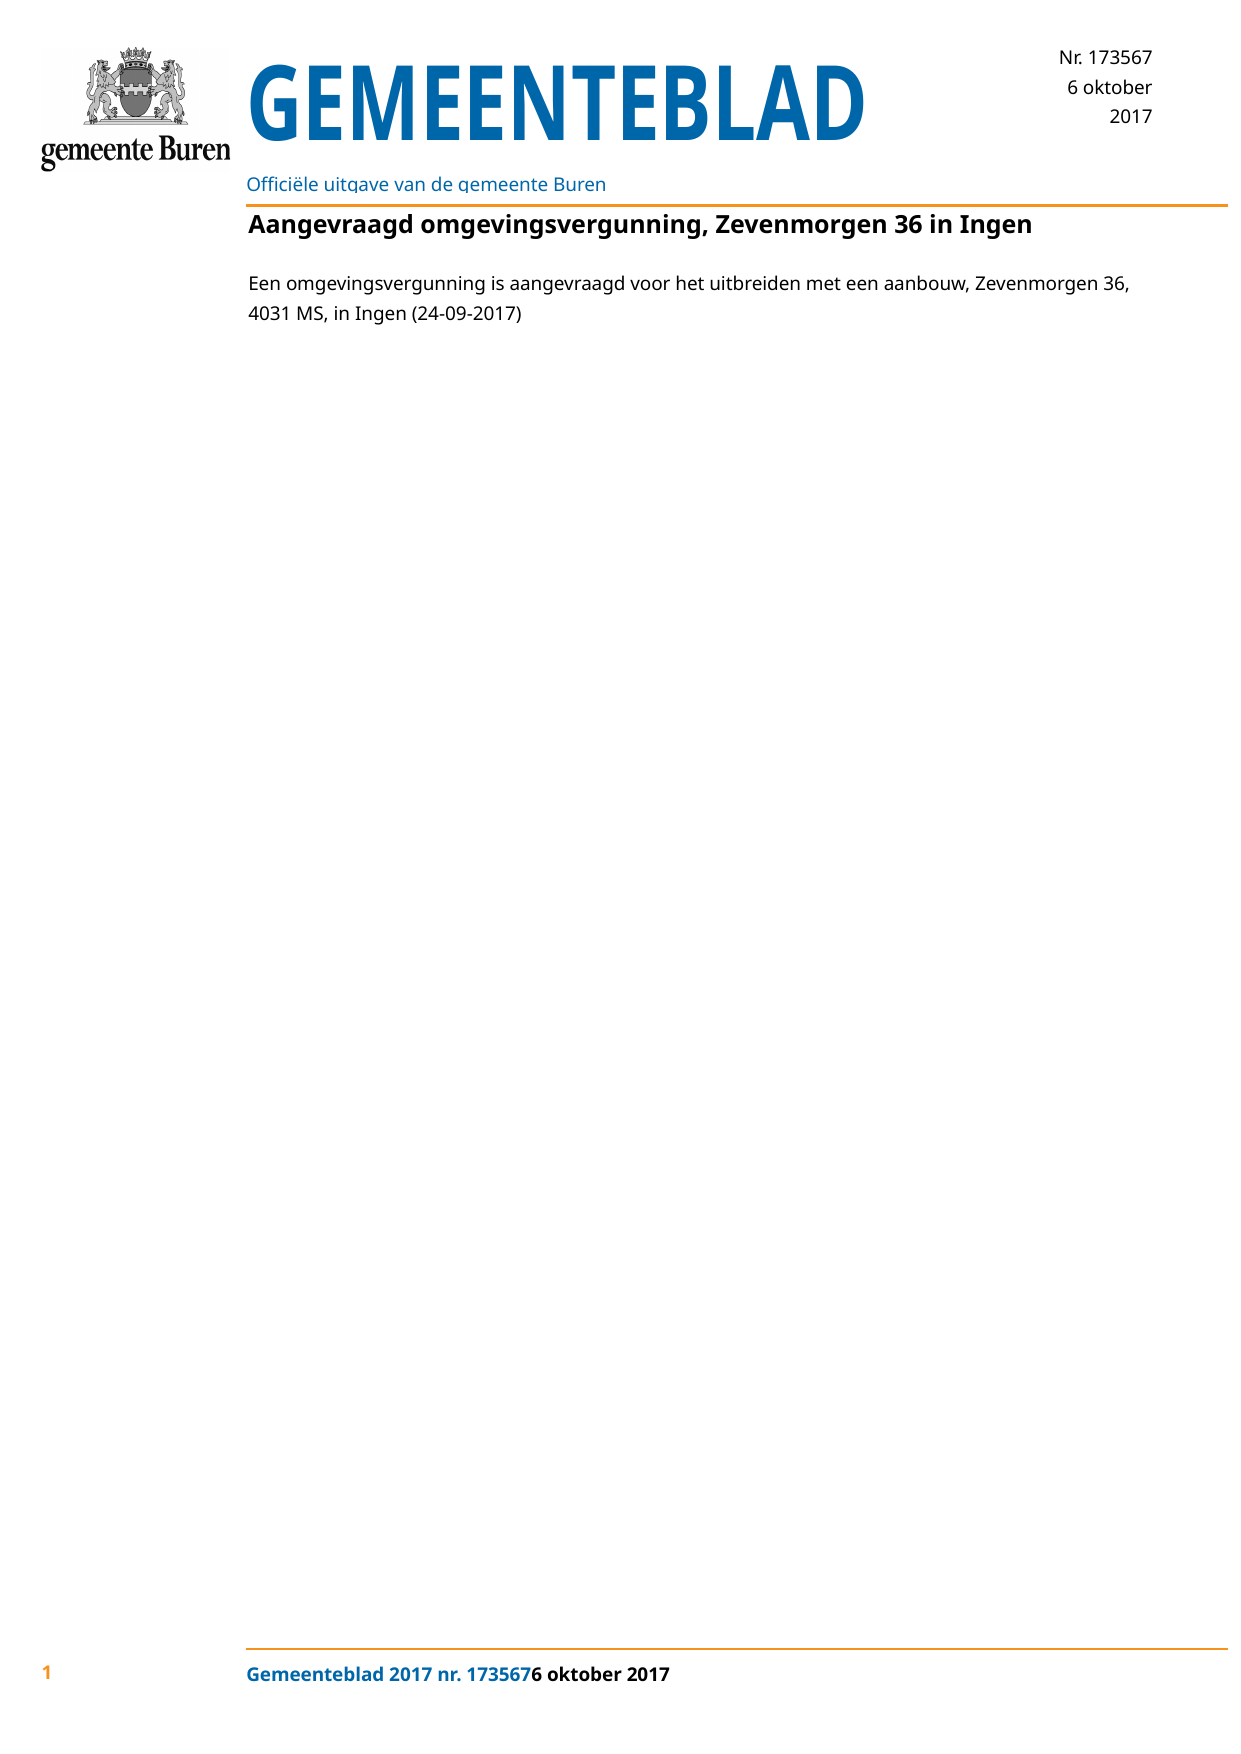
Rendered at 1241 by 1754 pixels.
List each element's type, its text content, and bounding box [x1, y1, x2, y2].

picture [41, 47, 231, 172]
text Aangevraagd omgevingsvergunning, Zevenmorgen 36 in Ingen [248, 207, 1152, 241]
text Een omgevingsvergunning is aangevraagd voor het uitbreiden met een aanbouw, Zevenmorgen 36, 4031 MS, in Ingen (24-09-2017) [248, 270, 1152, 326]
